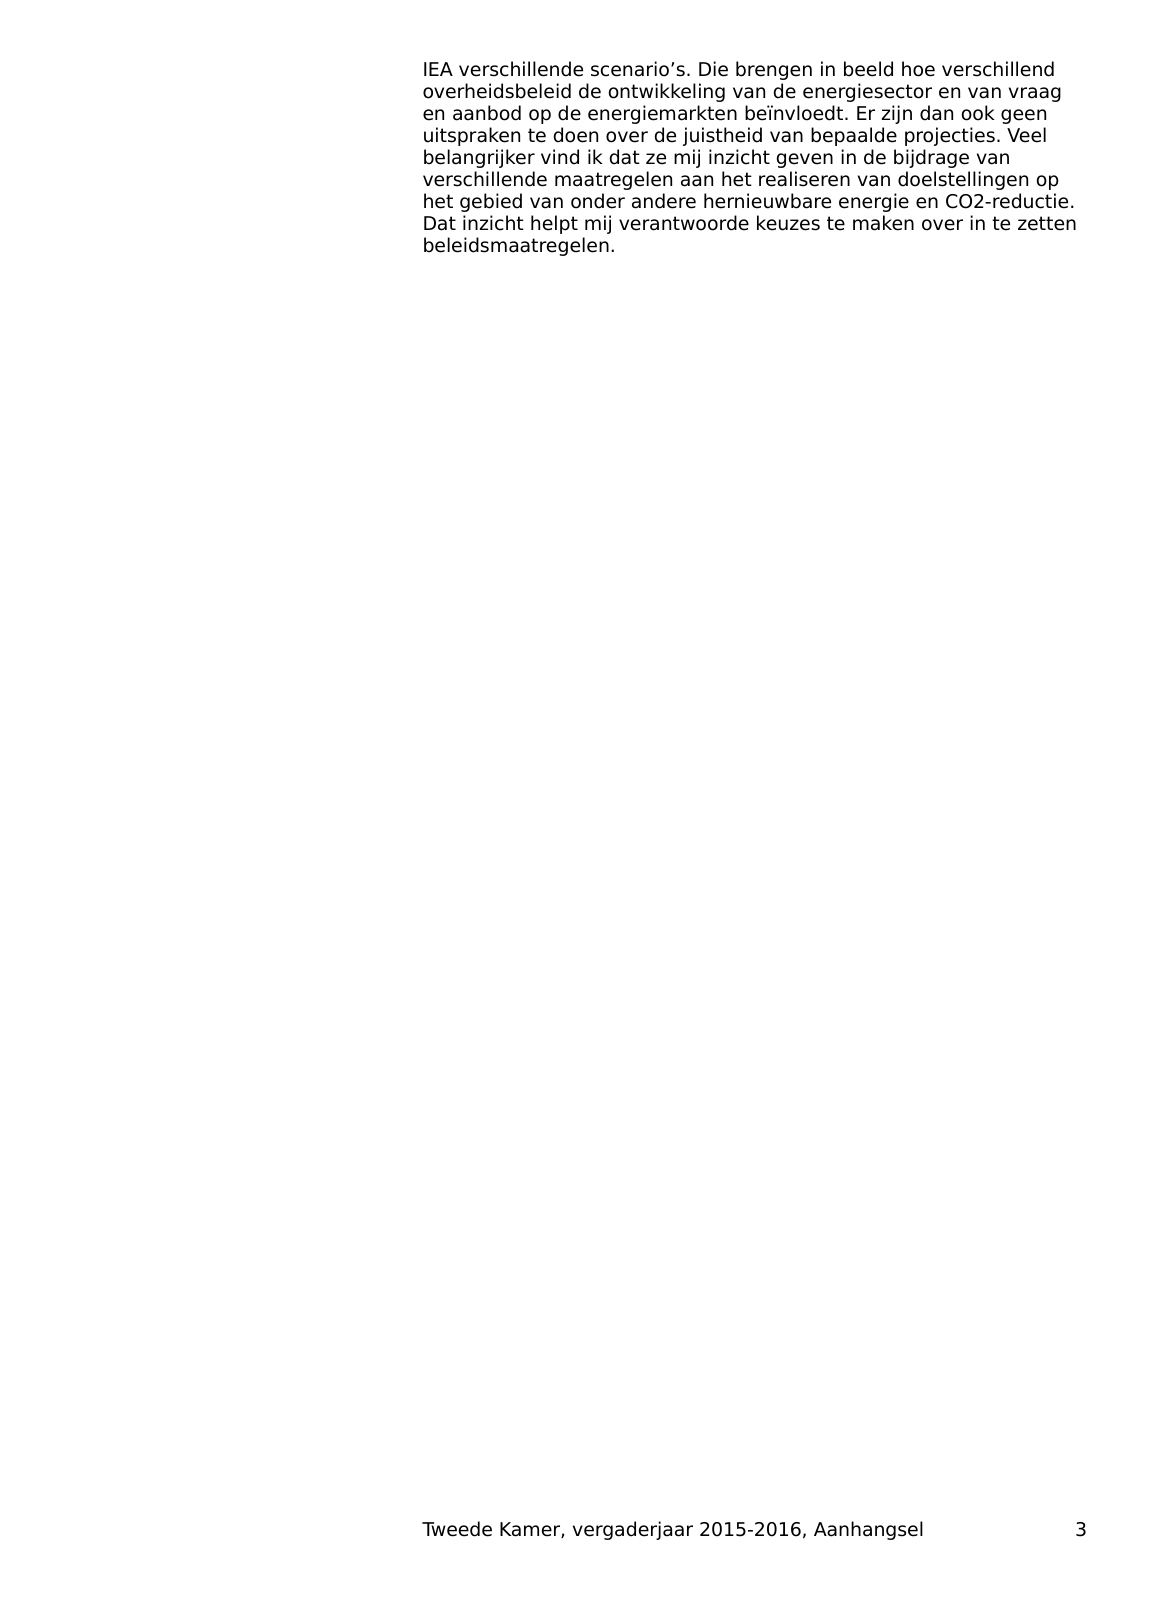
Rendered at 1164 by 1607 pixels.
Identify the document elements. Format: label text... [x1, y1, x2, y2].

text IEA verschillende scenario’s. Die brengen in beeld hoe verschillend overheidsbeleid de ontwikkeling van de energiesector en van vraag en aanbod op de energiemarkten beïnvloedt. Er zijn dan ook geen uitspraken te doen over de juistheid van bepaalde projecties. Veel belangrijker vind ik dat ze mij inzicht geven in de bijdrage van verschillende maatregelen aan het realiseren van doelstellingen op het gebied van onder andere hernieuwbare energie en CO2-reductie. Dat inzicht helpt mij verantwoorde keuzes te maken over in te zetten beleidsmaatregelen. [422, 59, 1087, 257]
